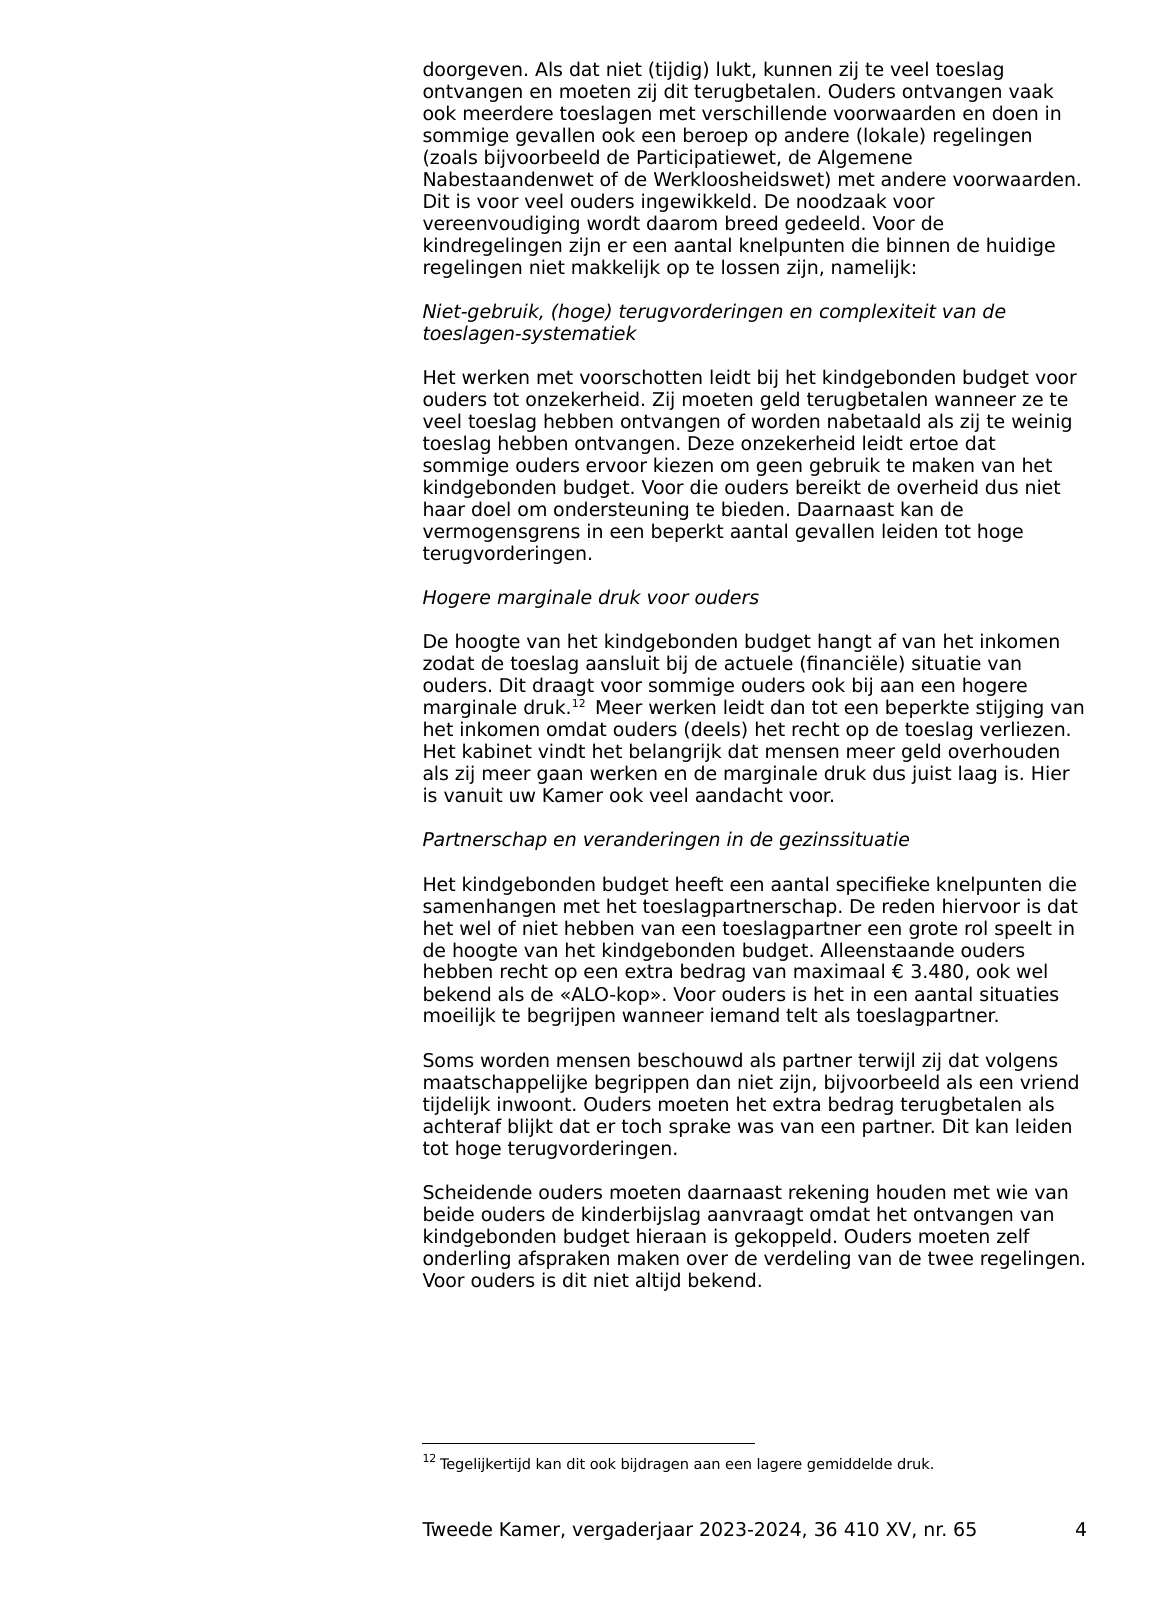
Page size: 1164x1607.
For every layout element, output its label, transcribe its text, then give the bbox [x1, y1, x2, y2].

text Soms worden mensen beschouwd als partner terwijl zij dat volgens maatschappelijke begrippen dan niet zijn, bijvoorbeeld als een vriend tijdelijk inwoont. Ouders moeten het extra bedrag terugbetalen als achteraf blijkt dat er toch sprake was van een partner. Dit kan leiden tot hoge terugvorderingen. [422, 1049, 1087, 1159]
subtitle Niet-gebruik, (hoge) terugvorderingen en complexiteit van de toeslagen-systematiek [422, 301, 1087, 345]
text Het kindgebonden budget heeft een aantal specifieke knelpunten die samenhangen met het toeslagpartnerschap. De reden hiervoor is dat het wel of niet hebben van een toeslagpartner een grote rol speelt in de hoogte van het kindgebonden budget. Alleenstaande ouders hebben recht op een extra bedrag van maximaal € 3.480, ook wel bekend als de «ALO-kop». Voor ouders is het in een aantal situaties moeilijk te begrijpen wanneer iemand telt als toeslagpartner. [422, 873, 1087, 1027]
subtitle Hogere marginale druk voor ouders [422, 587, 1087, 609]
text Tegelijkertijd kan dit ook bijdragen aan een lagere gemiddelde druk. [422, 1452, 1087, 1474]
text De hoogte van het kindgebonden budget hangt af van het inkomen zodat de toeslag aansluit bij de actuele (financiële) situatie van ouders. Dit draagt voor sommige ouders ook bij aan een hogere marginale druk. Meer werken leidt dan tot een beperkte stijging van het inkomen omdat ouders (deels) het recht op de toeslag verliezen. Het kabinet vindt het belangrijk dat mensen meer geld overhouden als zij meer gaan werken en de marginale druk dus juist laag is. Hier is vanuit uw Kamer ook veel aandacht voor. [422, 631, 1087, 807]
text Scheidende ouders moeten daarnaast rekening houden met wie van beide ouders de kinderbijslag aanvraagt omdat het ontvangen van kindgebonden budget hieraan is gekoppeld. Ouders moeten zelf onderling afspraken maken over de verdeling van de twee regelingen. Voor ouders is dit niet altijd bekend. [422, 1182, 1087, 1292]
subtitle Partnerschap en veranderingen in de gezinssituatie [422, 829, 1087, 851]
text doorgeven. Als dat niet (tijdig) lukt, kunnen zij te veel toeslag ontvangen en moeten zij dit terugbetalen. Ouders ontvangen vaak ook meerdere toeslagen met verschillende voorwaarden en doen in sommige gevallen ook een beroep op andere (lokale) regelingen (zoals bijvoorbeeld de Participatiewet, de Algemene Nabestaandenwet of de Werkloosheidswet) met andere voorwaarden. Dit is voor veel ouders ingewikkeld. De noodzaak voor vereenvoudiging wordt daarom breed gedeeld. Voor de kindregelingen zijn er een aantal knelpunten die binnen de huidige regelingen niet makkelijk op te lossen zijn, namelijk: [422, 59, 1087, 279]
text Het werken met voorschotten leidt bij het kindgebonden budget voor ouders tot onzekerheid. Zij moeten geld terugbetalen wanneer ze te veel toeslag hebben ontvangen of worden nabetaald als zij te weinig toeslag hebben ontvangen. Deze onzekerheid leidt ertoe dat sommige ouders ervoor kiezen om geen gebruik te maken van het kindgebonden budget. Voor die ouders bereikt de overheid dus niet haar doel om ondersteuning te bieden. Daarnaast kan de vermogensgrens in een beperkt aantal gevallen leiden tot hoge terugvorderingen. [422, 367, 1087, 565]
